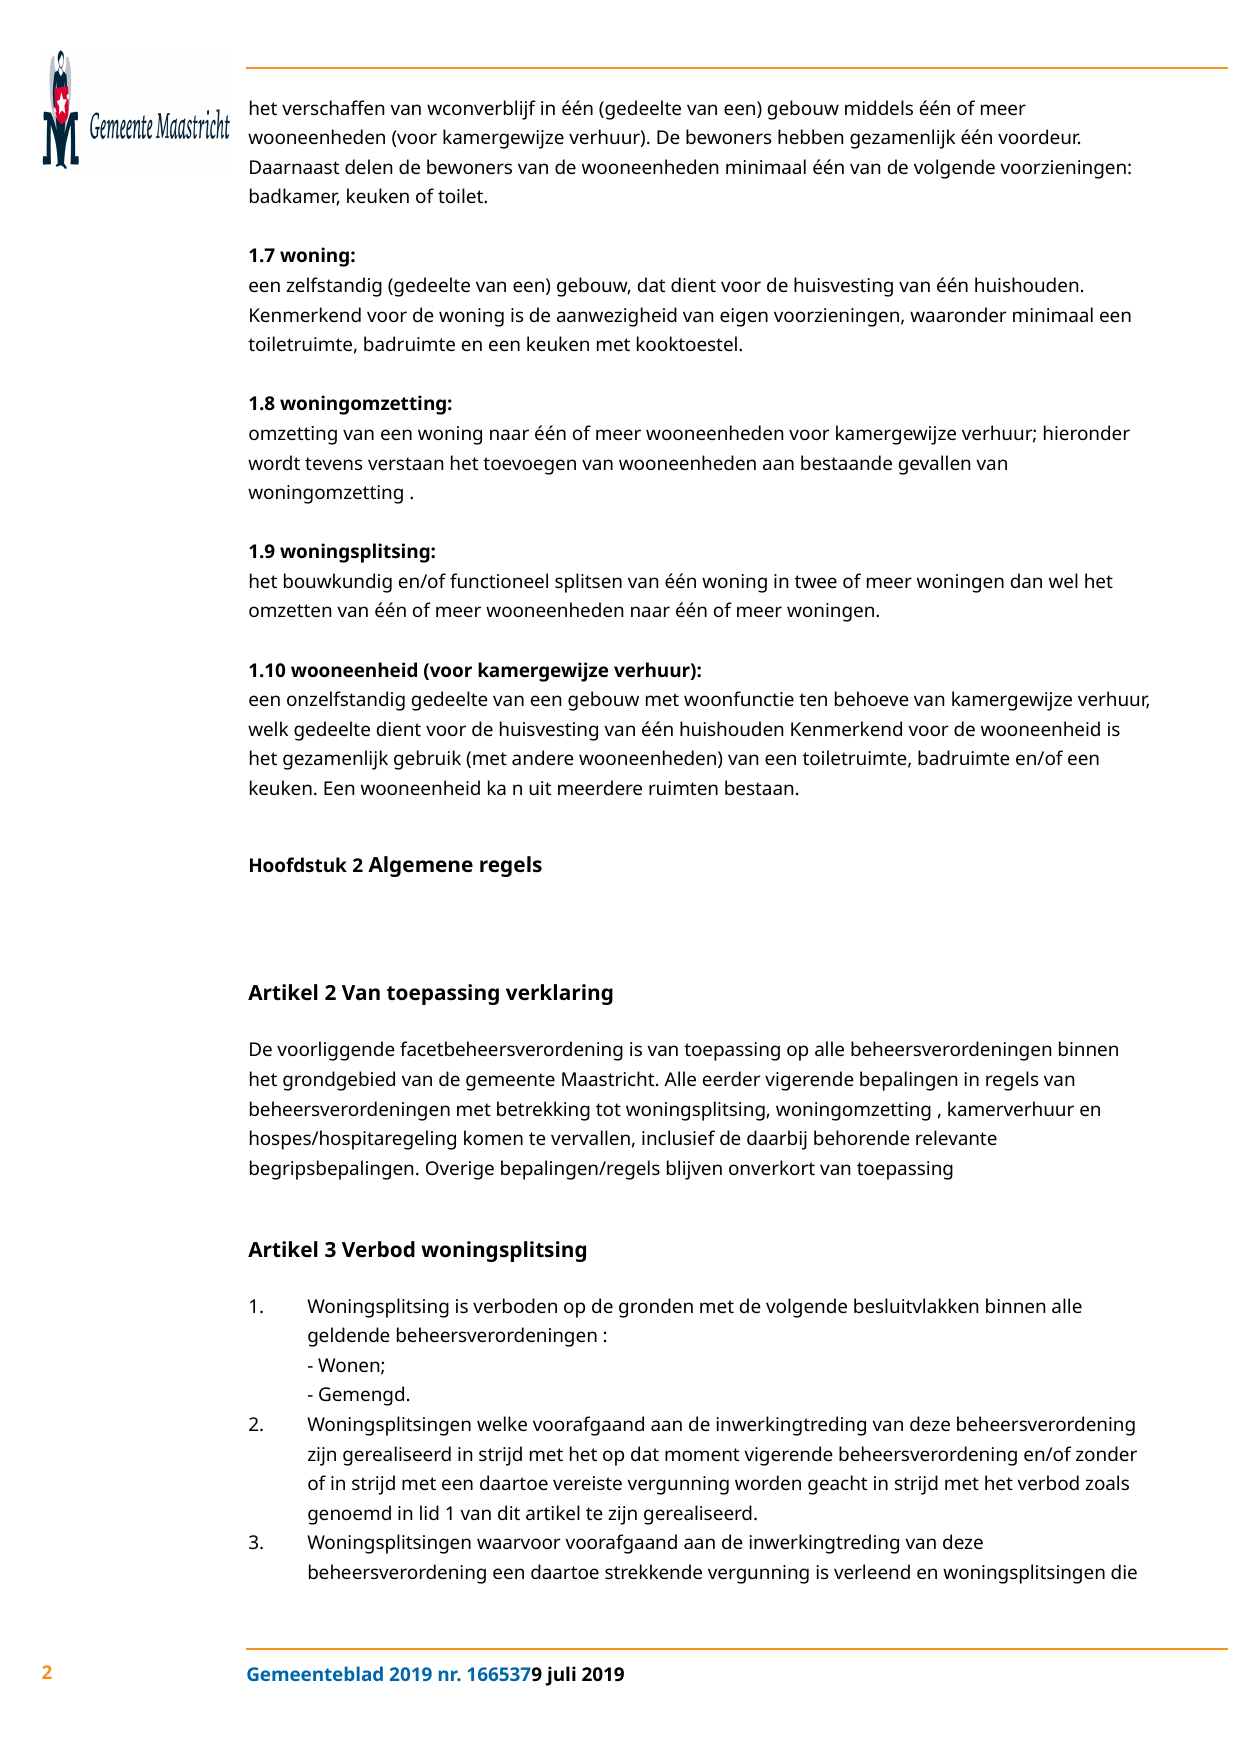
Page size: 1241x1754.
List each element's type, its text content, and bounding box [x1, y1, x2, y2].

picture [41, 47, 231, 172]
text Artikel 2 Van toepassing verklaring [248, 978, 1152, 1007]
text een zelfstandig (gedeelte van een) gebouw, dat dient voor de huisvesting van één huishouden. Kenmerkend voor de woning is de aanwezigheid van eigen voorzieningen, waaronder minimaal een toiletruimte, badruimte en een keuken met kooktoestel. [248, 272, 1152, 357]
list - Wonen; [248, 1352, 1152, 1378]
text het bouwkundig en/of functioneel splitsen van één woning in twee of meer woningen dan wel het omzetten van één of meer wooneenheden naar één of meer woningen. [248, 568, 1152, 623]
text omzetting van een woning naar één of meer wooneenheden voor kamergewijze verhuur; hieronder wordt tevens verstaan het toevoegen van wooneenheden aan bestaande gevallen van woningomzetting . [248, 420, 1152, 505]
list Woningsplitsingen welke voorafgaand aan de inwerkingtreding van deze beheersverordening zijn gerealiseerd in strijd met het op dat moment vigerende beheersverordening en/of zonder of in strijd met een daartoe vereiste vergunning worden geacht in strijd met het verbod zoals genoemd in lid 1 van dit artikel te zijn gerealiseerd. [248, 1411, 1152, 1526]
text Artikel 3 Verbod woningsplitsing [248, 1235, 1152, 1263]
list - Gemengd. [248, 1382, 1152, 1407]
text 1.10 wooneenheid (voor kamergewijze verhuur): [248, 657, 1152, 683]
text 1.7 woning: [248, 243, 1152, 268]
text De voorliggende facetbeheersverordening is van toepassing op alle beheersverordeningen binnen het grondgebied van de gemeente Maastricht. Alle eerder vigerende bepalingen in regels van beheersverordeningen met betrekking tot woningsplitsing, woningomzetting , kamerverhuur en hospes/hospitaregeling komen te vervallen, inclusief de daarbij behorende relevante begripsbepalingen. Overige bepalingen/regels blijven onverkort van toepassing [248, 1037, 1152, 1181]
text 1.9 woningsplitsing: [248, 538, 1152, 564]
list Woningsplitsing is verboden op de gronden met de volgende besluitvlakken binnen alle geldende beheersverordeningen : [248, 1293, 1152, 1348]
text 1.8 woningomzetting: [248, 391, 1152, 416]
text het verschaffen van wconverblijf in één (gedeelte van een) gebouw middels één of meer wooneenheden (voor kamergewijze verhuur). De bewoners hebben gezamenlijk één voordeur. Daarnaast delen de bewoners van de wooneenheden minimaal één van de volgende voorzieningen: badkamer, keuken of toilet. [248, 95, 1152, 209]
list Woningsplitsingen waarvoor voorafgaand aan de inwerkingtreding van deze beheersverordening een daartoe strekkende vergunning is verleend en woningsplitsingen die [248, 1529, 1152, 1585]
text Hoofdstuk 2 Algemene regels [248, 850, 1152, 879]
text een onzelfstandig gedeelte van een gebouw met woonfunctie ten behoeve van kamergewijze verhuur, welk gedeelte dient voor de huisvesting van één huishouden Kenmerkend voor de wooneenheid is het gezamenlijk gebruik (met andere wooneenheden) van een toiletruimte, badruimte en/of een keuken. Een wooneenheid ka n uit meerdere ruimten bestaan. [248, 686, 1152, 801]
